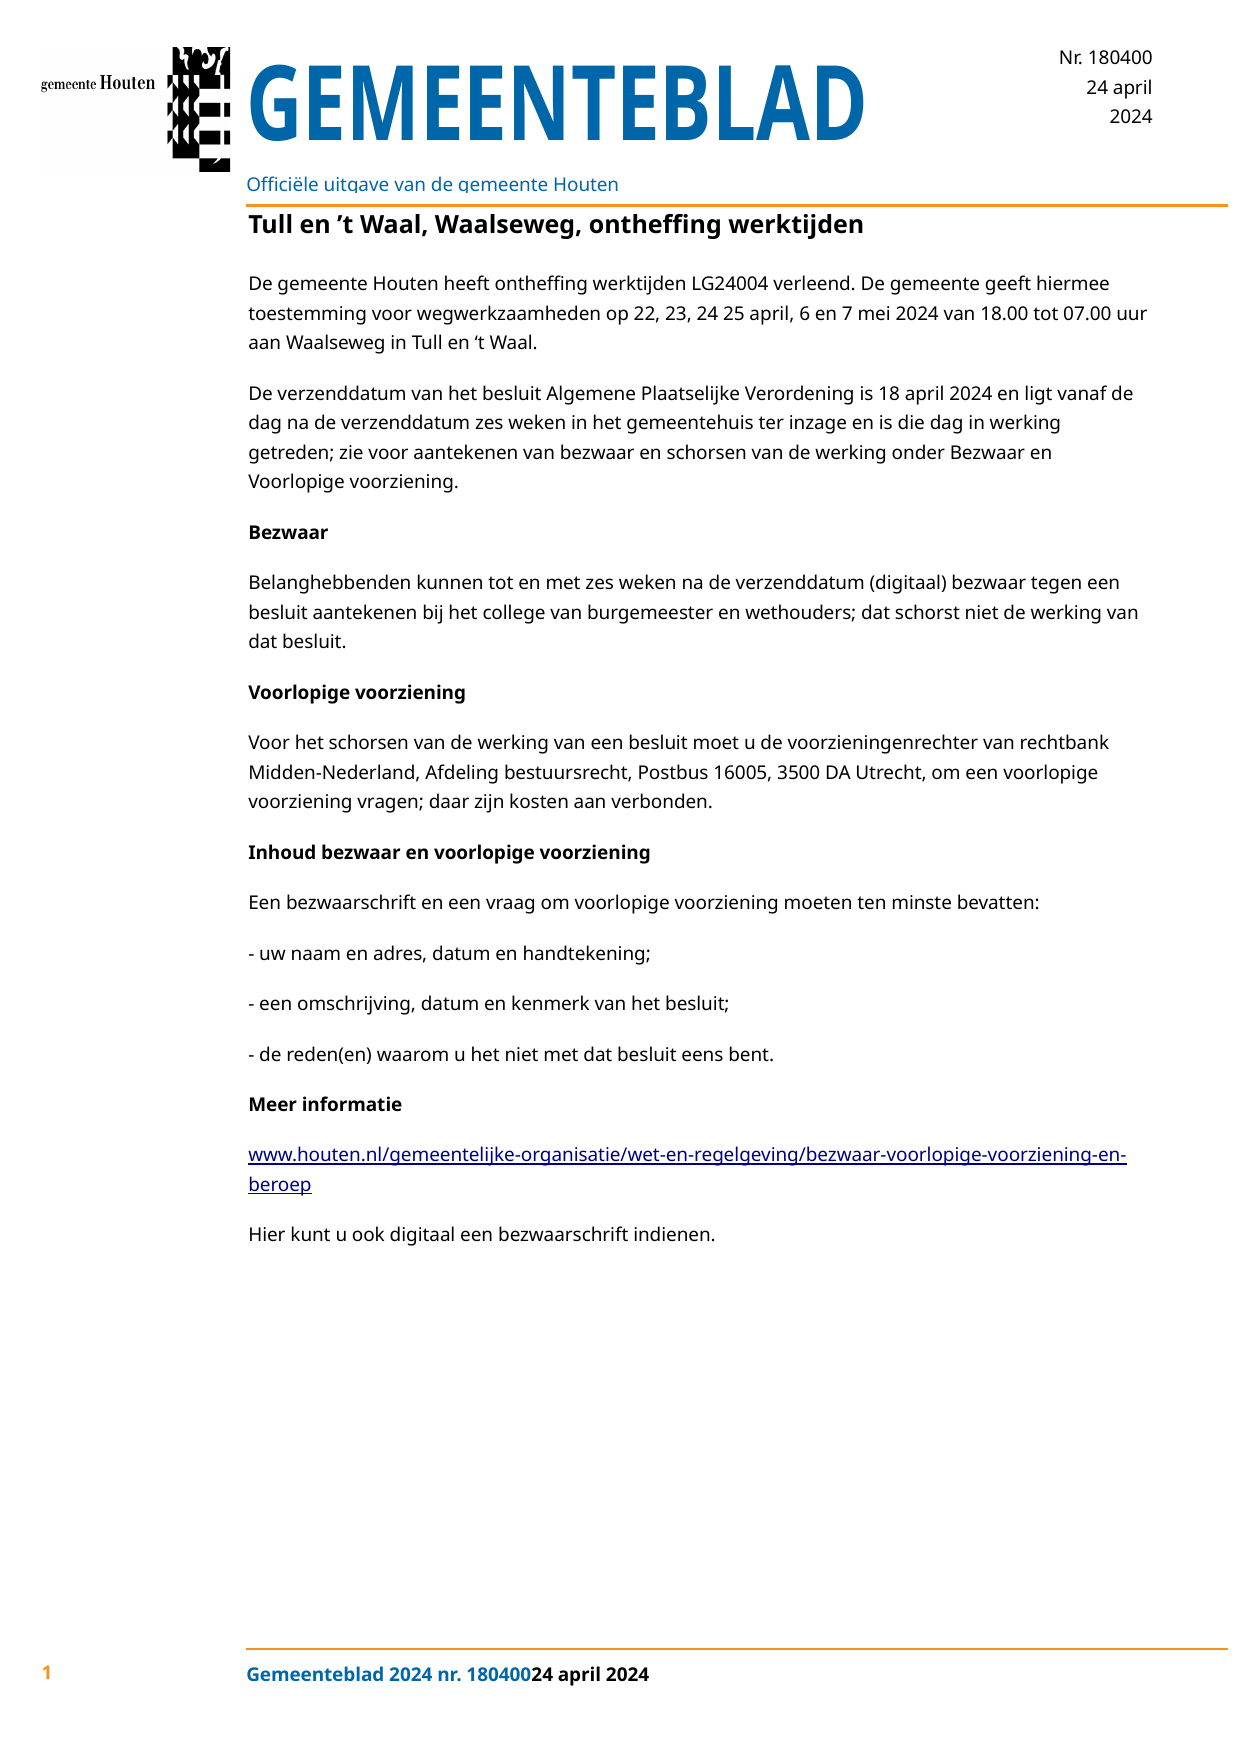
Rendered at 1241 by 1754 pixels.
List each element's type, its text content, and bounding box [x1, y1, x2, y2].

text - de reden(en) waarom u het niet met dat besluit eens bent. [248, 1041, 1152, 1066]
text Voor het schorsen van de werking van een besluit moet u de voorzieningenrechter van rechtbank Midden-Nederland, Afdeling bestuursrecht, Postbus 16005, 3500 DA Utrecht, om een voorlopige voorziening vragen; daar zijn kosten aan verbonden. [248, 729, 1152, 814]
text Een bezwaarschrift en een vraag om voorlopige voorziening moeten ten minste bevatten: [248, 889, 1152, 915]
text Voorlopige voorziening [248, 679, 1152, 705]
picture [41, 47, 231, 172]
text - een omschrijving, datum en kenmerk van het besluit; [248, 990, 1152, 1016]
text Inhoud bezwaar en voorlopige voorziening [248, 839, 1152, 865]
text Hier kunt u ook digitaal een bezwaarschrift indienen. [248, 1222, 1152, 1247]
text - uw naam en adres, datum en handtekening; [248, 940, 1152, 966]
text Belanghebbenden kunnen tot en met zes weken na de verzenddatum (digitaal) bezwaar tegen een besluit aantekenen bij het college van burgemeester en wethouders; dat schorst niet de werking van dat besluit. [248, 569, 1152, 654]
text De gemeente Houten heeft ontheffing werktijden LG24004 verleend. De gemeente geeft hiermee toestemming voor wegwerkzaamheden op 22, 23, 24 25 april, 6 en 7 mei 2024 van 18.00 tot 07.00 uur aan Waalseweg in Tull en ‘t Waal. [248, 270, 1152, 355]
text www.houten.nl/gemeentelijke-organisatie/wet-en-regelgeving/bezwaar-voorlopige-voorziening-en-beroep [248, 1142, 1152, 1197]
text De verzenddatum van het besluit Algemene Plaatselijke Verordening is 18 april 2024 en ligt vanaf de dag na de verzenddatum zes weken in het gemeentehuis ter inzage en is die dag in werking getreden; zie voor aantekenen van bezwaar en schorsen van de werking onder Bezwaar en Voorlopige voorziening. [248, 380, 1152, 494]
text Bezwaar [248, 519, 1152, 545]
text Meer informatie [248, 1091, 1152, 1117]
text Tull en ’t Waal, Waalseweg, ontheffing werktijden [248, 207, 1152, 241]
